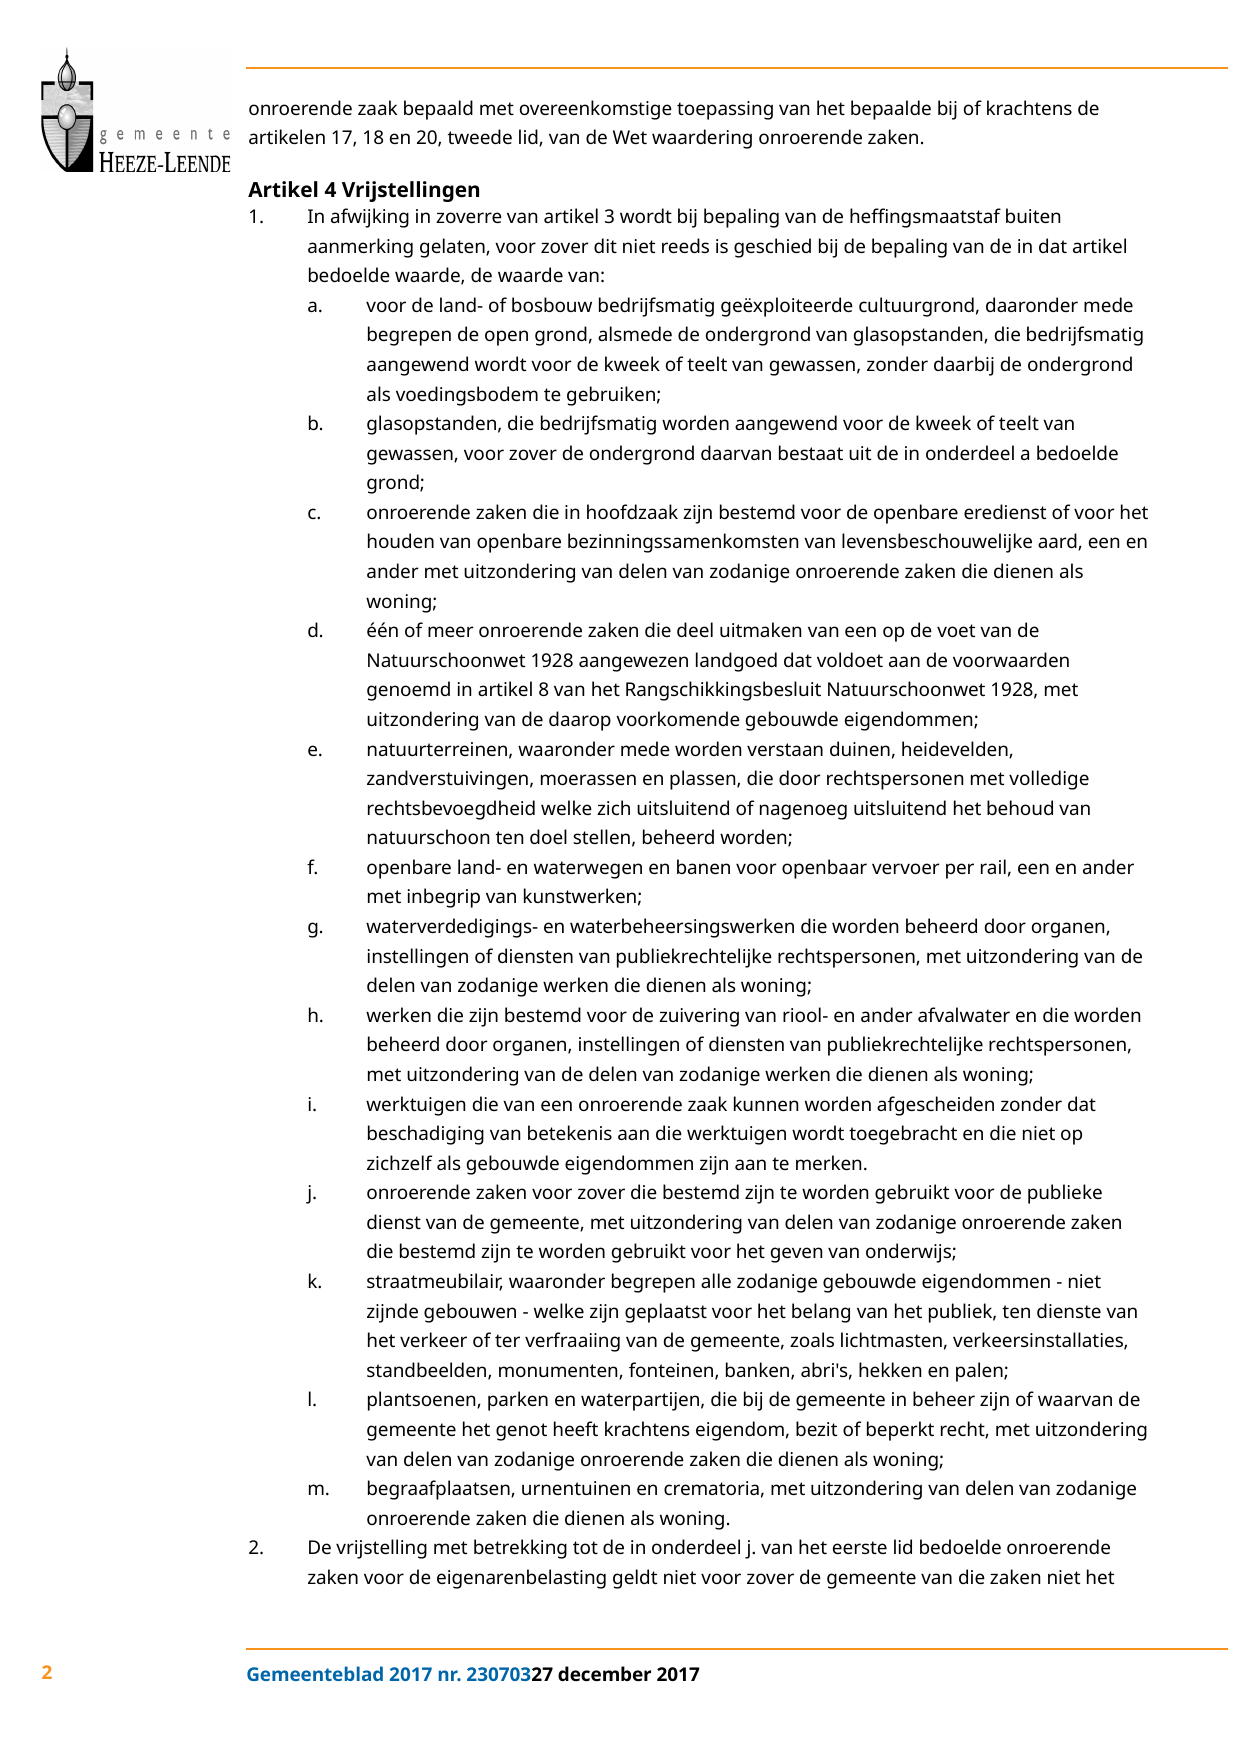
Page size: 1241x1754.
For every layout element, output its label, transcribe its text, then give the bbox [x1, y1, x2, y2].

list plantsoenen, parken en waterpartijen, die bij de gemeente in beheer zijn of waarvan de gemeente het genot heeft krachtens eigendom, bezit of beperkt recht, met uitzondering van delen van zodanige onroerende zaken die dienen als woning; [307, 1387, 1152, 1471]
list één of meer onroerende zaken die deel uitmaken van een op de voet van de Natuurschoonwet 1928 aangewezen landgoed dat voldoet aan de voorwaarden genoemd in artikel 8 van het Rangschikkingsbesluit Natuurschoonwet 1928, met uitzondering van de daarop voorkomende gebouwde eigendommen; [307, 617, 1152, 732]
list voor de land- of bosbouw bedrijfsmatig geëxploiteerde cultuurgrond, daaronder mede begrepen de open grond, alsmede de ondergrond van glasopstanden, die bedrijfsmatig aangewend wordt voor de kweek of teelt van gewassen, zonder daarbij de ondergrond als voedingsbodem te gebruiken; [307, 292, 1152, 406]
list waterverdedigings- en waterbeheersingswerken die worden beheerd door organen, instellingen of diensten van publiekrechtelijke rechtspersonen, met uitzondering van de delen van zodanige werken die dienen als woning; [307, 913, 1152, 998]
list werktuigen die van een onroerende zaak kunnen worden afgescheiden zonder dat beschadiging van betekenis aan die werktuigen wordt toegebracht en die niet op zichzelf als gebouwde eigendommen zijn aan te merken. [307, 1091, 1152, 1176]
list De vrijstelling met betrekking tot de in onderdeel j. van het eerste lid bedoelde onroerende zaken voor de eigenarenbelasting geldt niet voor zover de gemeente van die zaken niet het [248, 1534, 1152, 1590]
text onroerende zaak bepaald met overeenkomstige toepassing van het bepaalde bij of krachtens de artikelen 17, 18 en 20, tweede lid, van de Wet waardering onroerende zaken. [248, 95, 1152, 150]
text Artikel 4 Vrijstellingen [248, 175, 1152, 203]
list straatmeubilair, waaronder begrepen alle zodanige gebouwde eigendommen - niet zijnde gebouwen - welke zijn geplaatst voor het belang van het publiek, ten dienste van het verkeer of ter verfraaiing van de gemeente, zoals lichtmasten, verkeersinstallaties, standbeelden, monumenten, fonteinen, banken, abri's, hekken en palen; [307, 1268, 1152, 1383]
list begraafplaatsen, urnentuinen en crematoria, met uitzondering van delen van zodanige onroerende zaken die dienen als woning. [307, 1475, 1152, 1531]
list openbare land- en waterwegen en banen voor openbaar vervoer per rail, een en ander met inbegrip van kunstwerken; [307, 854, 1152, 909]
list natuurterreinen, waaronder mede worden verstaan duinen, heidevelden, zandverstuivingen, moerassen en plassen, die door rechtspersonen met volledige rechtsbevoegdheid welke zich uitsluitend of nagenoeg uitsluitend het behoud van natuurschoon ten doel stellen, beheerd worden; [307, 736, 1152, 850]
list werken die zijn bestemd voor de zuivering van riool- en ander afvalwater en die worden beheerd door organen, instellingen of diensten van publiekrechtelijke rechtspersonen, met uitzondering van de delen van zodanige werken die dienen als woning; [307, 1002, 1152, 1087]
list In afwijking in zoverre van artikel 3 wordt bij bepaling van de heffingsmaatstaf buiten aanmerking gelaten, voor zover dit niet reeds is geschied bij de bepaling van de in dat artikel bedoelde waarde, de waarde van: [248, 203, 1152, 288]
list onroerende zaken die in hoofdzaak zijn bestemd voor de openbare eredienst of voor het houden van openbare bezinningssamenkomsten van levensbeschouwelijke aard, een en ander met uitzondering van delen van zodanige onroerende zaken die dienen als woning; [307, 499, 1152, 613]
picture [41, 47, 231, 172]
list glasopstanden, die bedrijfsmatig worden aangewend voor de kweek of teelt van gewassen, voor zover de ondergrond daarvan bestaat uit de in onderdeel a bedoelde grond; [307, 410, 1152, 495]
list onroerende zaken voor zover die bestemd zijn te worden gebruikt voor de publieke dienst van de gemeente, met uitzondering van delen van zodanige onroerende zaken die bestemd zijn te worden gebruikt voor het geven van onderwijs; [307, 1179, 1152, 1264]
